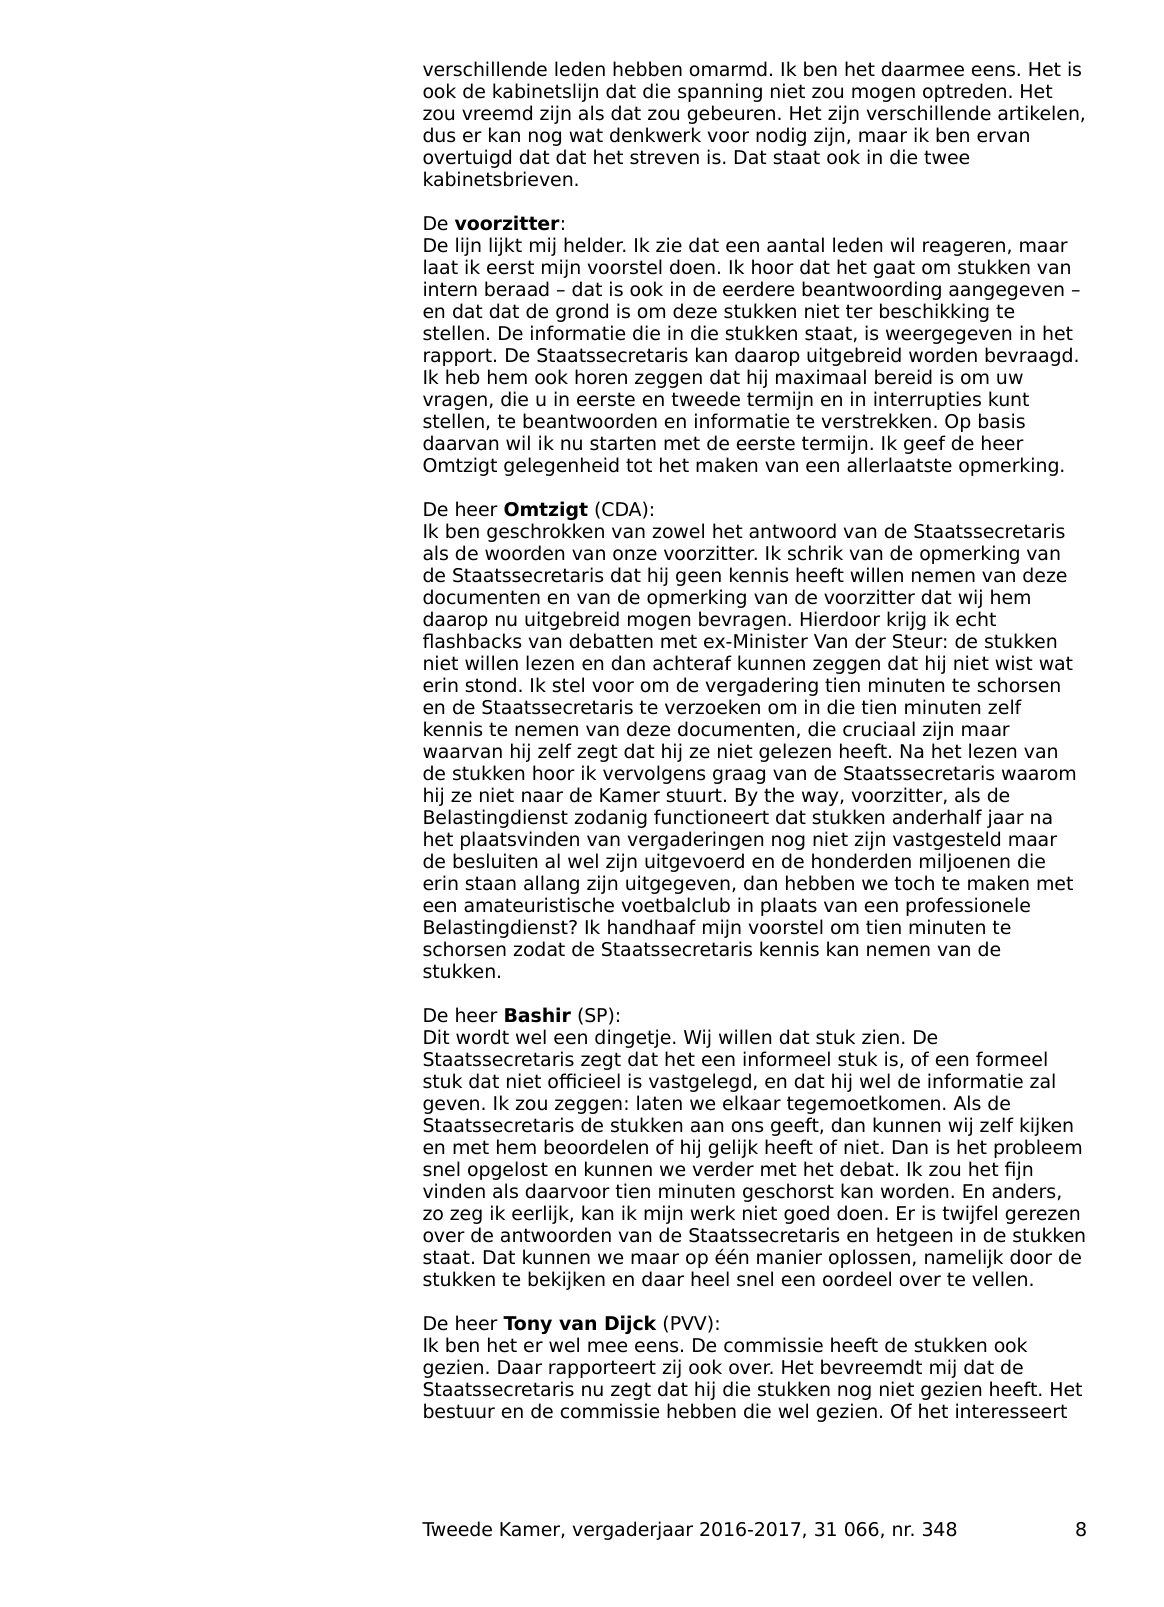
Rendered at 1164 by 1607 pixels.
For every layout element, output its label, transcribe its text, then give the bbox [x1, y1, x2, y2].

text Ik ben het er wel mee eens. De commissie heeft de stukken ook gezien. Daar rapporteert zij ook over. Het bevreemdt mij dat de Staatssecretaris nu zegt dat hij die stukken nog niet gezien heeft. Het bestuur en de commissie hebben die wel gezien. Of het interesseert [422, 1335, 1087, 1423]
text Dit wordt wel een dingetje. Wij willen dat stuk zien. De Staatssecretaris zegt dat het een informeel stuk is, of een formeel stuk dat niet officieel is vastgelegd, en dat hij wel de informatie zal geven. Ik zou zeggen: laten we elkaar tegemoetkomen. Als de Staatssecretaris de stukken aan ons geeft, dan kunnen wij zelf kijken en met hem beoordelen of hij gelijk heeft of niet. Dan is het probleem snel opgelost en kunnen we verder met het debat. Ik zou het fijn vinden als daarvoor tien minuten geschorst kan worden. En anders, zo zeg ik eerlijk, kan ik mijn werk niet goed doen. Er is twijfel gerezen over de antwoorden van de Staatssecretaris en hetgeen in de stukken staat. Dat kunnen we maar op één manier oplossen, namelijk door de stukken te bekijken en daar heel snel een oordeel over te vellen. [422, 1027, 1087, 1291]
text De heer Omtzigt (CDA): [422, 499, 1087, 521]
text De voorzitter: [422, 213, 1087, 235]
text De lijn lijkt mij helder. Ik zie dat een aantal leden wil reageren, maar laat ik eerst mijn voorstel doen. Ik hoor dat het gaat om stukken van intern beraad – dat is ook in de eerdere beantwoording aangegeven – en dat dat de grond is om deze stukken niet ter beschikking te stellen. De informatie die in die stukken staat, is weergegeven in het rapport. De Staatssecretaris kan daarop uitgebreid worden bevraagd. Ik heb hem ook horen zeggen dat hij maximaal bereid is om uw vragen, die u in eerste en tweede termijn en in interrupties kunt stellen, te beantwoorden en informatie te verstrekken. Op basis daarvan wil ik nu starten met de eerste termijn. Ik geef de heer Omtzigt gelegenheid tot het maken van een allerlaatste opmerking. [422, 235, 1087, 477]
text verschillende leden hebben omarmd. Ik ben het daarmee eens. Het is ook de kabinetslijn dat die spanning niet zou mogen optreden. Het zou vreemd zijn als dat zou gebeuren. Het zijn verschillende artikelen, dus er kan nog wat denkwerk voor nodig zijn, maar ik ben ervan overtuigd dat dat het streven is. Dat staat ook in die twee kabinetsbrieven. [422, 59, 1087, 191]
text De heer Bashir (SP): [422, 1005, 1087, 1027]
text De heer Tony van Dijck (PVV): [422, 1313, 1087, 1335]
text Ik ben geschrokken van zowel het antwoord van de Staatssecretaris als de woorden van onze voorzitter. Ik schrik van de opmerking van de Staatssecretaris dat hij geen kennis heeft willen nemen van deze documenten en van de opmerking van de voorzitter dat wij hem daarop nu uitgebreid mogen bevragen. Hierdoor krijg ik echt flashbacks van debatten met ex-Minister Van der Steur: de stukken niet willen lezen en dan achteraf kunnen zeggen dat hij niet wist wat erin stond. Ik stel voor om de vergadering tien minuten te schorsen en de Staatssecretaris te verzoeken om in die tien minuten zelf kennis te nemen van deze documenten, die cruciaal zijn maar waarvan hij zelf zegt dat hij ze niet gelezen heeft. Na het lezen van de stukken hoor ik vervolgens graag van de Staatssecretaris waarom hij ze niet naar de Kamer stuurt. By the way, voorzitter, als de Belastingdienst zodanig functioneert dat stukken anderhalf jaar na het plaatsvinden van vergaderingen nog niet zijn vastgesteld maar de besluiten al wel zijn uitgevoerd en de honderden miljoenen die erin staan allang zijn uitgegeven, dan hebben we toch te maken met een amateuristische voetbalclub in plaats van een professionele Belastingdienst? Ik handhaaf mijn voorstel om tien minuten te schorsen zodat de Staatssecretaris kennis kan nemen van de stukken. [422, 521, 1087, 983]
